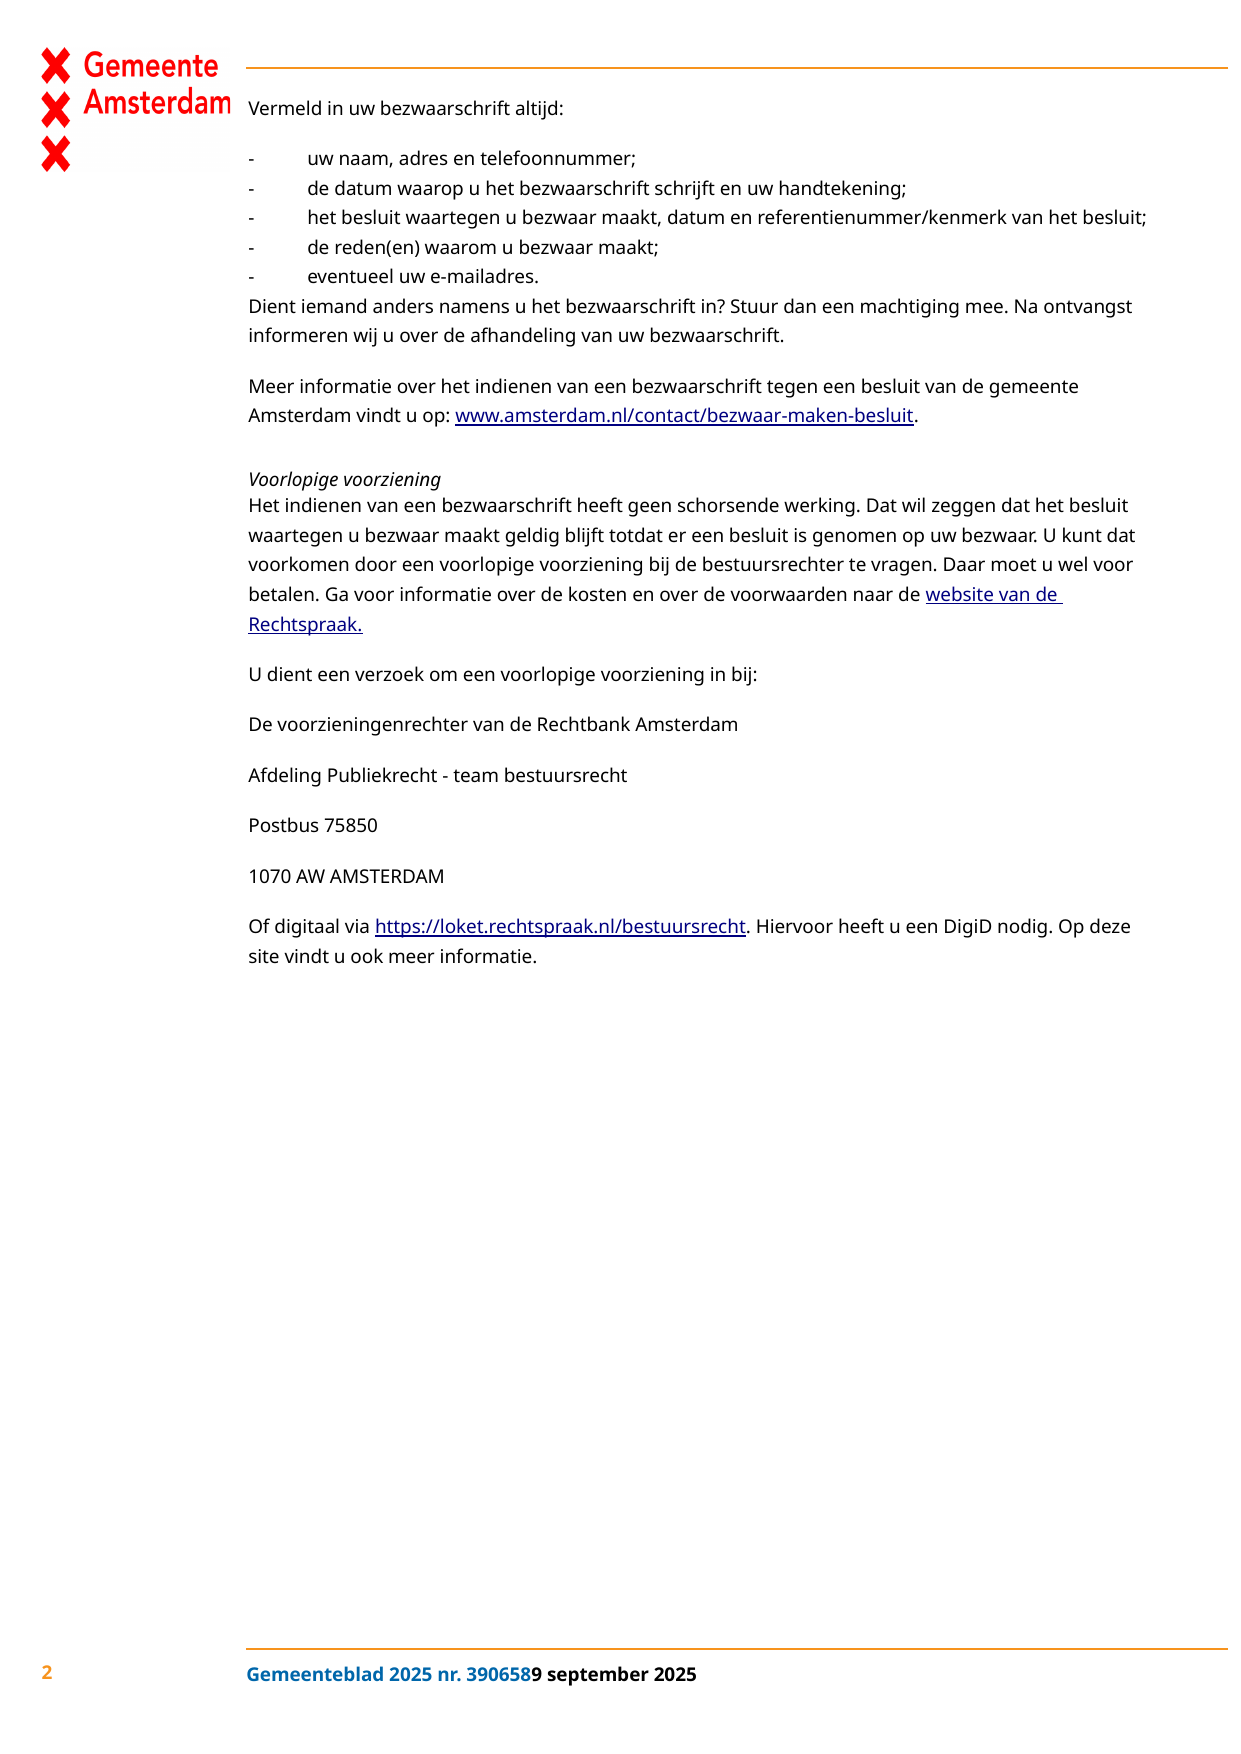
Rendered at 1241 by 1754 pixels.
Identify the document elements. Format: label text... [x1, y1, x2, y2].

list de reden(en) waarom u bezwaar maakt; [248, 234, 1152, 260]
picture [41, 47, 231, 172]
text U dient een verzoek om een voorlopige voorziening in bij: [248, 661, 1152, 687]
text Meer informatie over het indienen van een bezwaarschrift tegen een besluit van de gemeente Amsterdam vindt u op: www.amsterdam.nl/contact/bezwaar-maken-besluit. [248, 373, 1152, 428]
text Vermeld in uw bezwaarschrift altijd: [248, 95, 1152, 121]
list uw naam, adres en telefoonnummer; [248, 145, 1152, 171]
text Voorlopige voorziening [248, 467, 1152, 492]
list het besluit waartegen u bezwaar maakt, datum en referentienummer/kenmerk van het besluit; [248, 204, 1152, 230]
text 1070 AW AMSTERDAM [248, 863, 1152, 888]
text Dient iemand anders namens u het bezwaarschrift in? Stuur dan een machtiging mee. Na ontvangst informeren wij u over de afhandeling van uw bezwaarschrift. [248, 293, 1152, 348]
text Het indienen van een bezwaarschrift heeft geen schorsende werking. Dat wil zeggen dat het besluit waartegen u bezwaar maakt geldig blijft totdat er een besluit is genomen op uw bezwaar. U kunt dat voorkomen door een voorlopige voorziening bij de bestuursrechter te vragen. Daar moet u wel voor betalen. Ga voor informatie over de kosten en over de voorwaarden naar de website van de Rechtspraak. [248, 492, 1152, 636]
text Afdeling Publiekrecht - team bestuursrecht [248, 762, 1152, 788]
list de datum waarop u het bezwaarschrift schrijft en uw handtekening; [248, 175, 1152, 201]
text Of digitaal via https://loket.rechtspraak.nl/bestuursrecht. Hiervoor heeft u een DigiD nodig. Op deze site vindt u ook meer informatie. [248, 913, 1152, 968]
text Postbus 75850 [248, 812, 1152, 838]
text De voorzieningenrechter van de Rechtbank Amsterdam [248, 712, 1152, 737]
list eventueel uw e-mailadres. [248, 263, 1152, 289]
